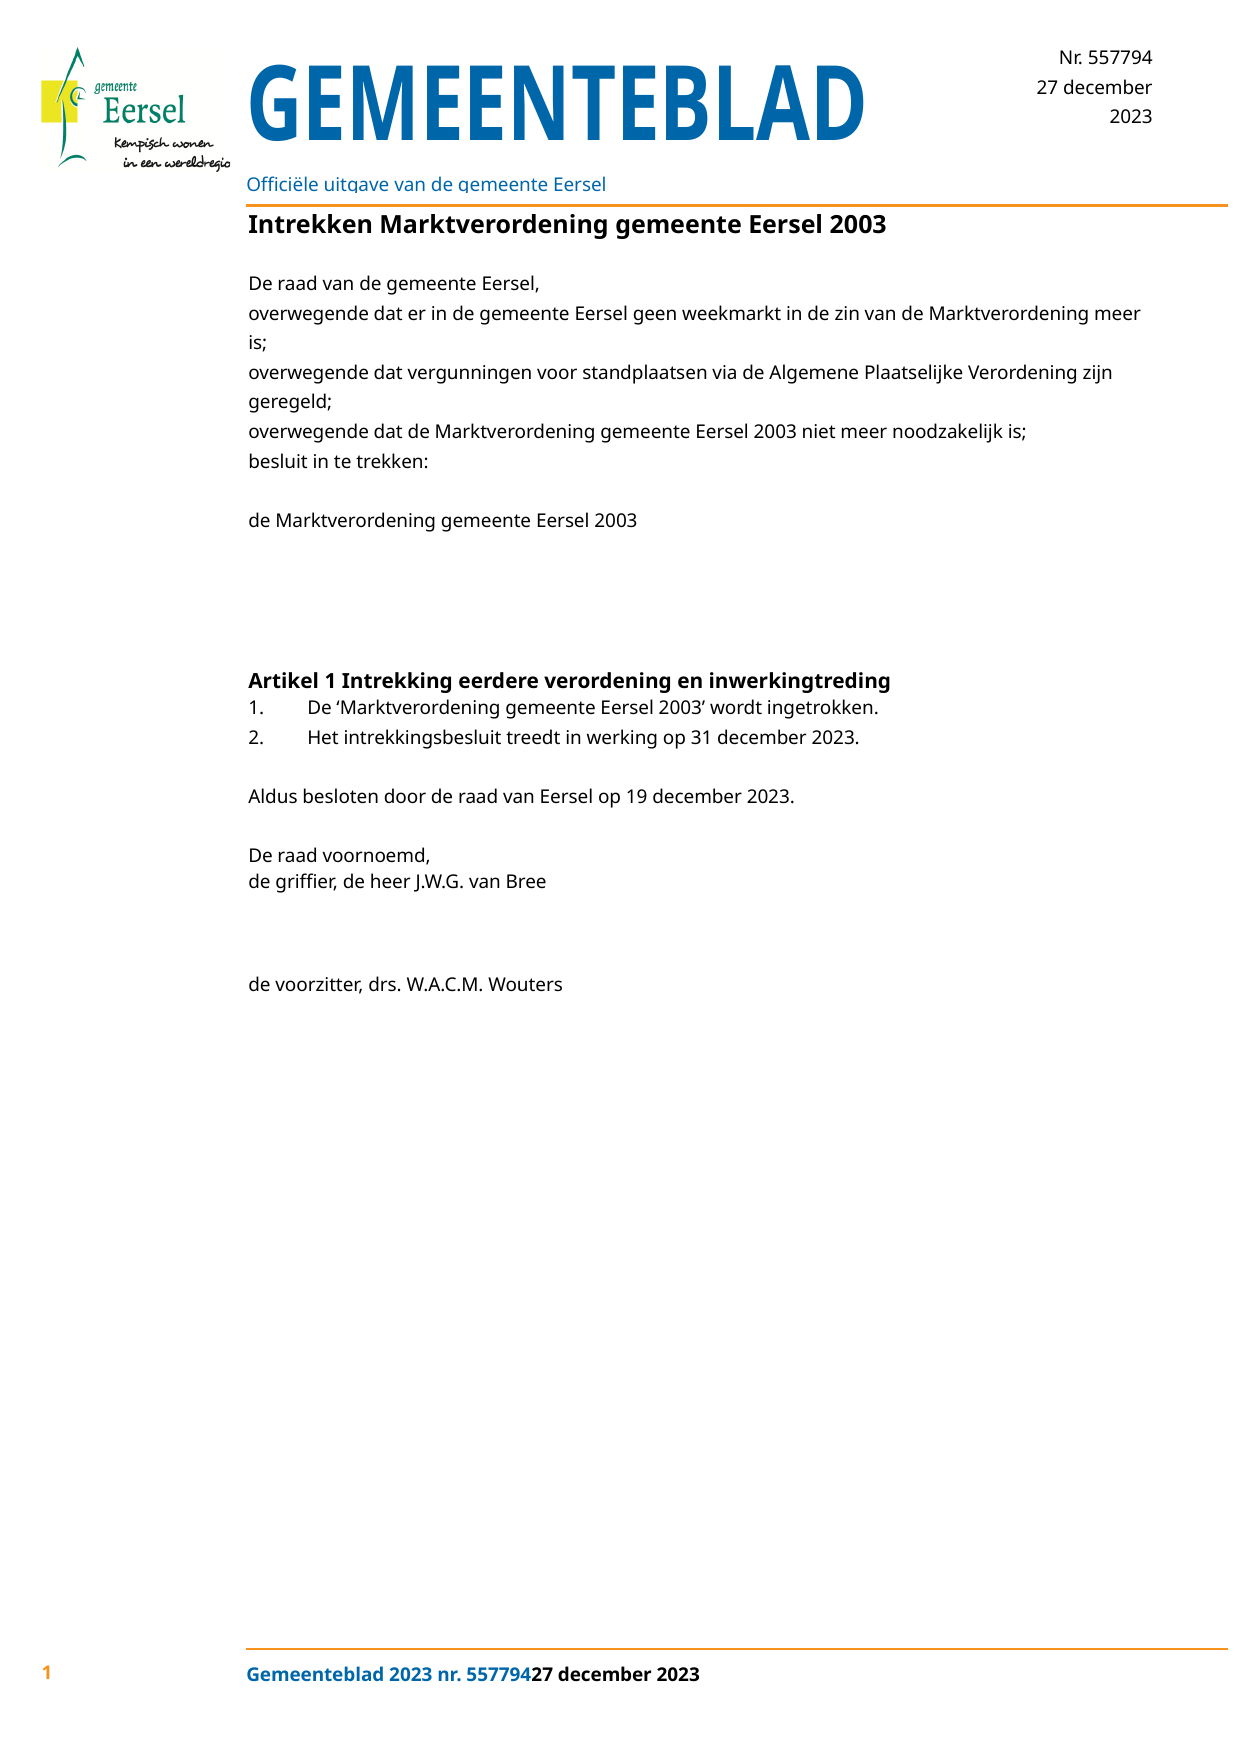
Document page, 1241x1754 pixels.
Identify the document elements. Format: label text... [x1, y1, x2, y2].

text de voorzitter, drs. W.A.C.M. Wouters [248, 971, 1152, 997]
picture [41, 47, 231, 172]
text overwegende dat de Marktverordening gemeente Eersel 2003 niet meer noodzakelijk is; [248, 418, 1152, 444]
text de griffier, de heer J.W.G. van Bree [248, 868, 1152, 894]
text De raad voornoemd, [248, 842, 1152, 868]
list Het intrekkingsbesluit treedt in werking op 31 december 2023. [248, 724, 1152, 749]
text overwegende dat er in de gemeente Eersel geen weekmarkt in de zin van de Marktverordening meer is; [248, 300, 1152, 355]
text besluit in te trekken: [248, 448, 1152, 473]
text Artikel 1 Intrekking eerdere verordening en inwerkingtreding [248, 666, 1152, 694]
text Intrekken Marktverordening gemeente Eersel 2003 [248, 207, 1152, 241]
text de Marktverordening gemeente Eersel 2003 [248, 507, 1152, 533]
list De ‘Marktverordening gemeente Eersel 2003’ wordt ingetrokken. [248, 694, 1152, 720]
text overwegende dat vergunningen voor standplaatsen via de Algemene Plaatselijke Verordening zijn geregeld; [248, 359, 1152, 414]
text De raad van de gemeente Eersel, [248, 270, 1152, 296]
text Aldus besloten door de raad van Eersel op 19 december 2023. [248, 783, 1152, 809]
